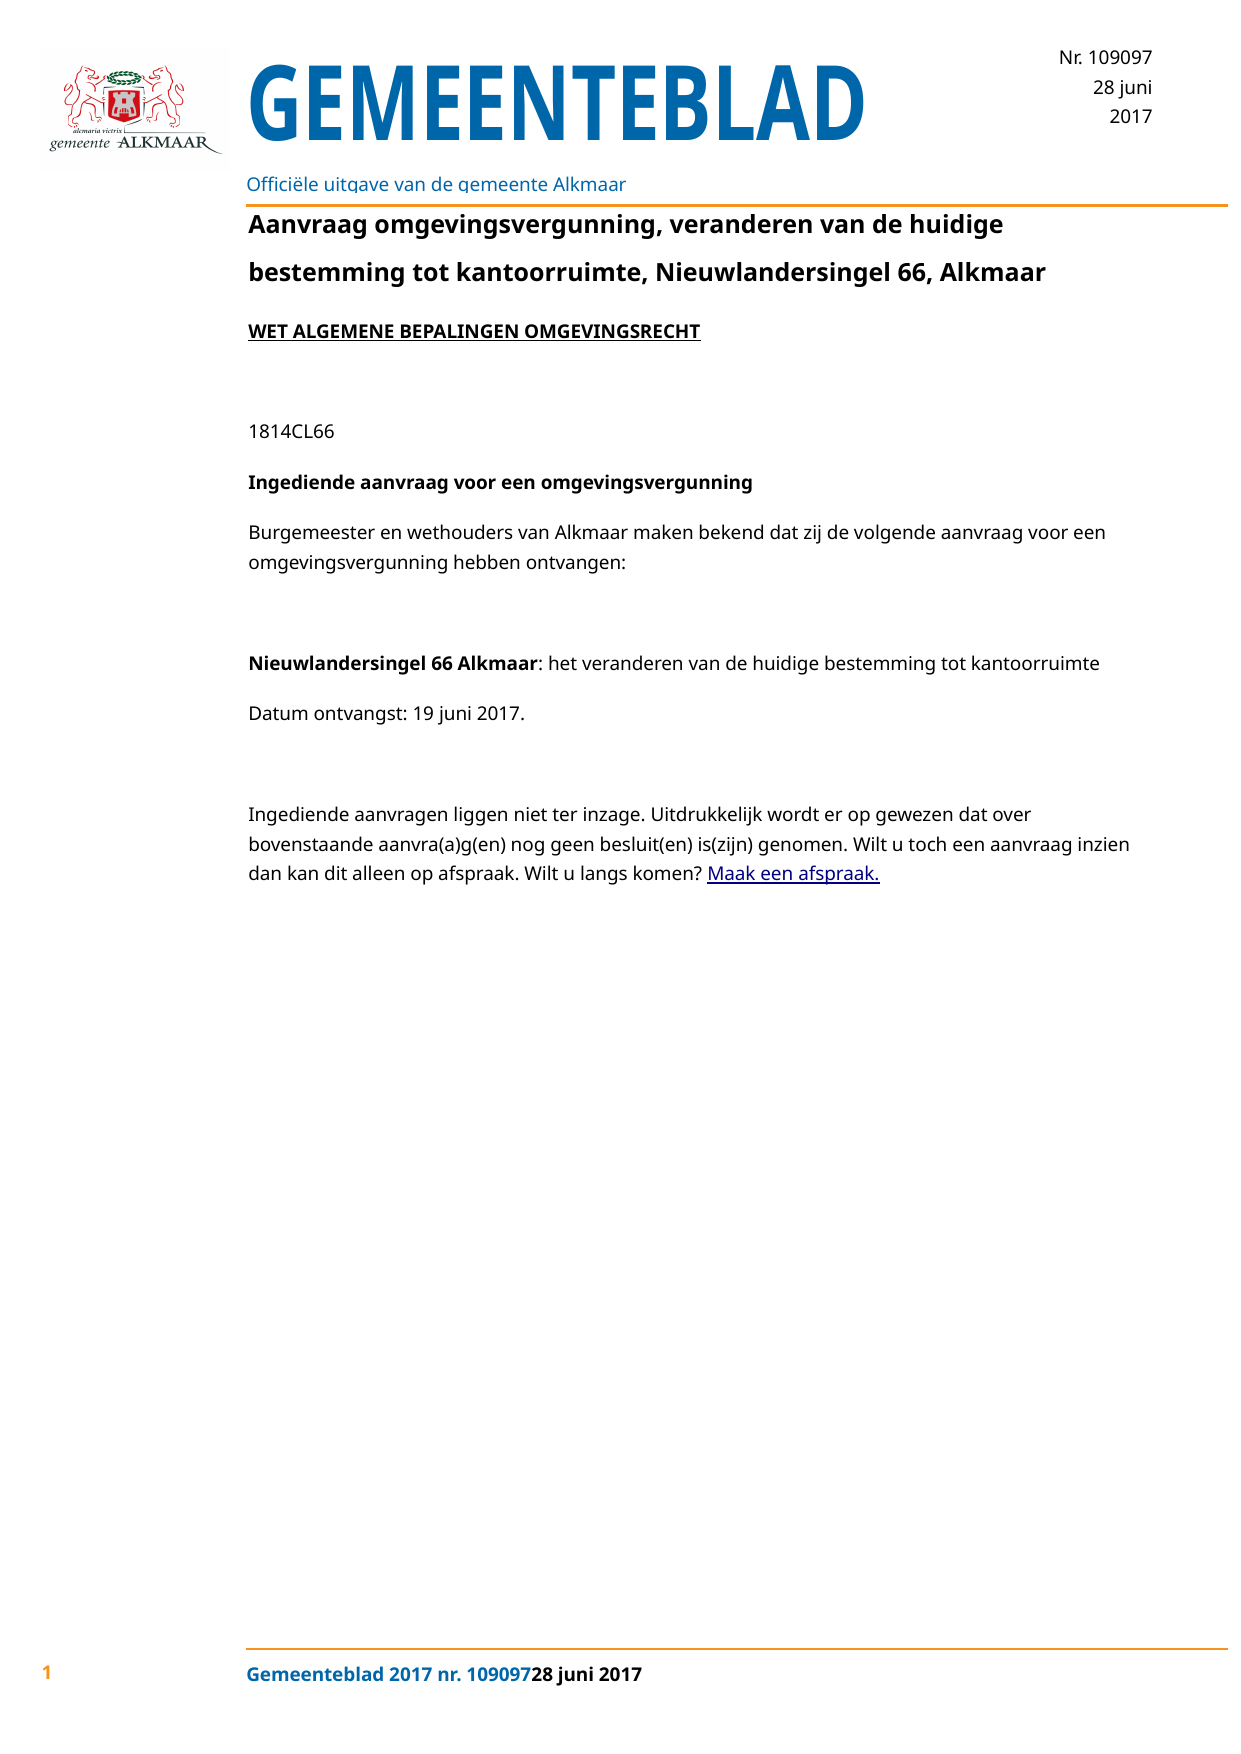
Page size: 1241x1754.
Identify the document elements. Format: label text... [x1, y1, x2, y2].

text Ingediende aanvraag voor een omgevingsvergunning [248, 469, 1152, 495]
text 1814CL66 [248, 419, 1152, 444]
picture [41, 47, 231, 172]
text Datum ontvangst: 19 juni 2017. [248, 700, 1152, 726]
text Ingediende aanvragen liggen niet ter inzage. Uitdrukkelijk wordt er op gewezen dat over bovenstaande aanvra(a)g(en) nog geen besluit(en) is(zijn) genomen. Wilt u toch een aanvraag inzien dan kan dit alleen op afspraak. Wilt u langs komen? Maak een afspraak. [248, 801, 1152, 886]
text Nieuwlandersingel 66 Alkmaar: het veranderen van de huidige bestemming tot kantoorruimte [248, 650, 1152, 676]
text WET ALGEMENE BEPALINGEN OMGEVINGSRECHT [248, 318, 1152, 344]
text Aanvraag omgevingsvergunning, veranderen van de huidige bestemming tot kantoorruimte, Nieuwlandersingel 66, Alkmaar [248, 207, 1152, 288]
text Burgemeester en wethouders van Alkmaar maken bekend dat zij de volgende aanvraag voor een omgevingsvergunning hebben ontvangen: [248, 519, 1152, 575]
